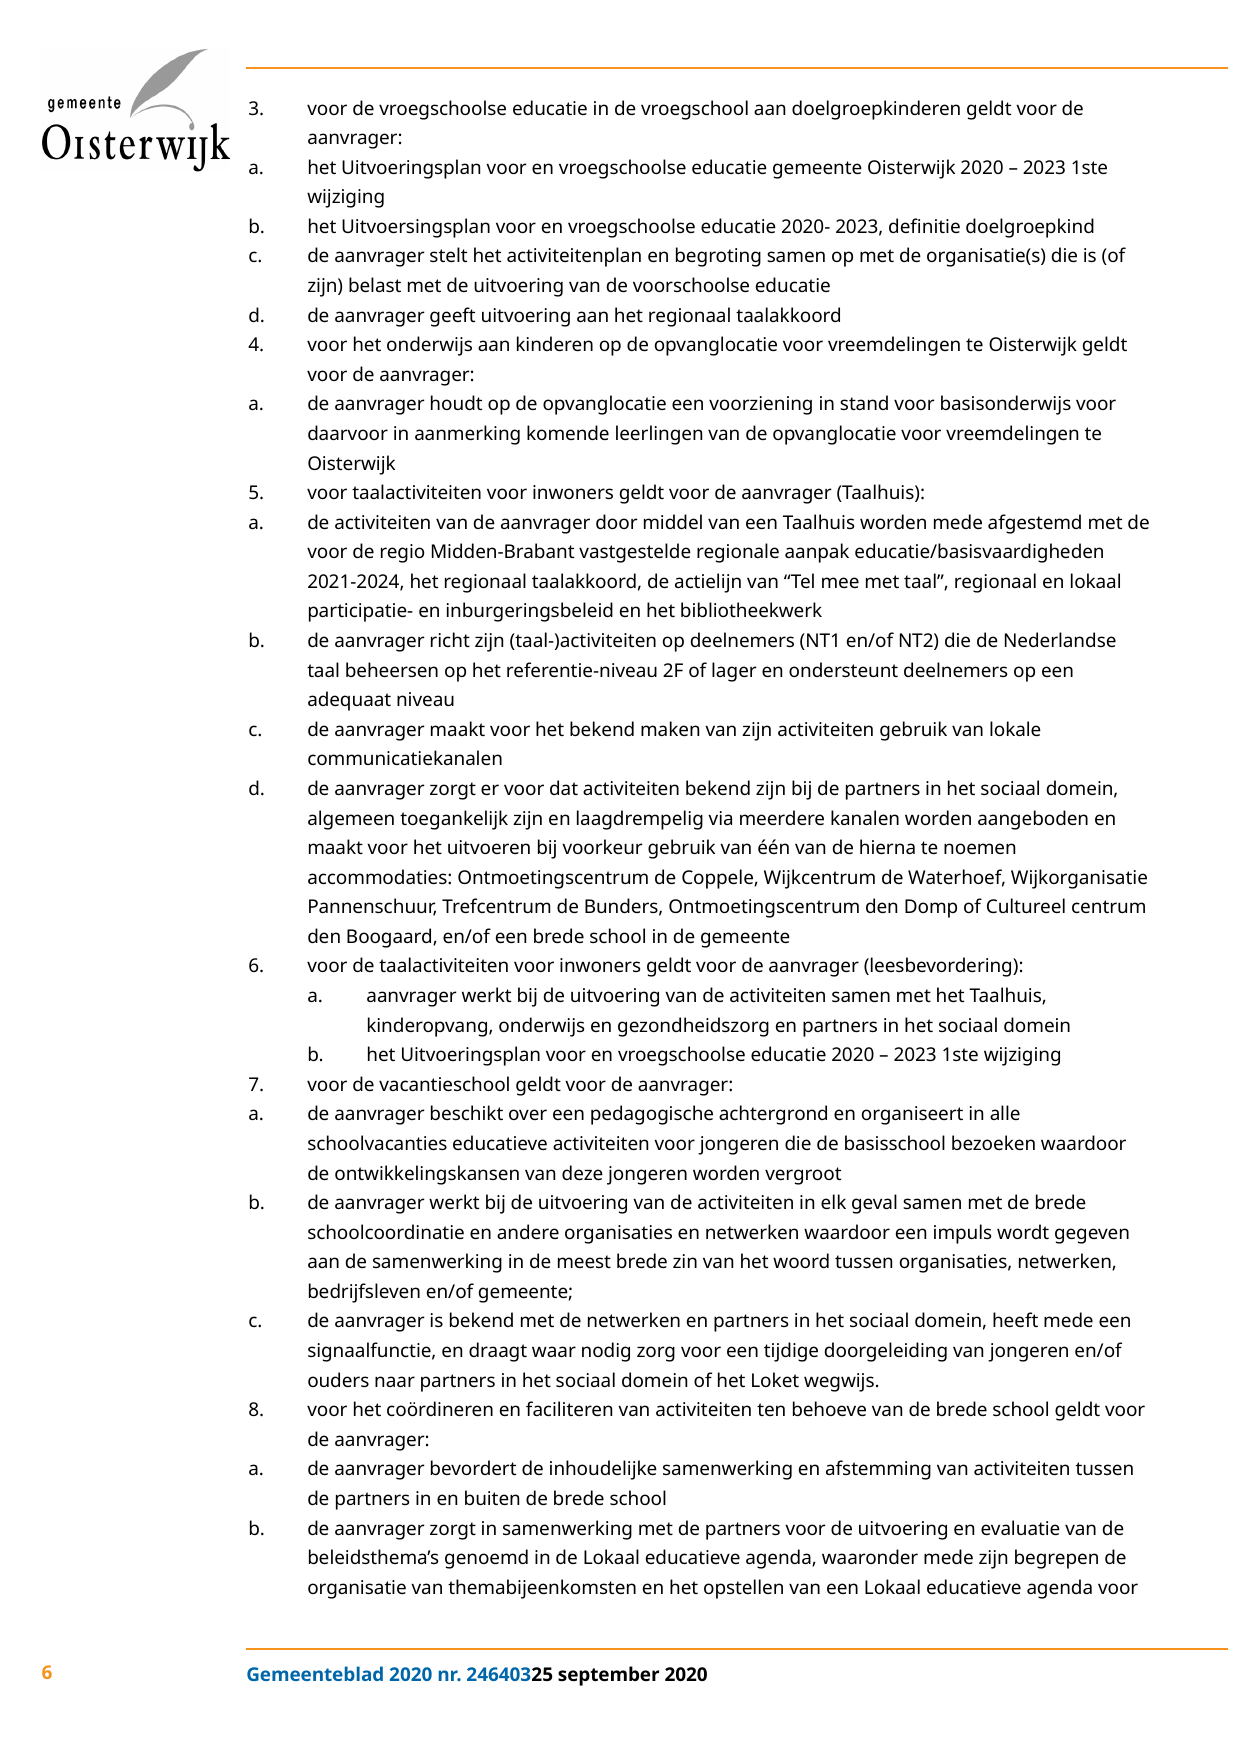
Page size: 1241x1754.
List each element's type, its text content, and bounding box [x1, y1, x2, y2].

list de aanvrager werkt bij de uitvoering van de activiteiten in elk geval samen met de brede schoolcoordinatie en andere organisaties en netwerken waardoor een impuls wordt gegeven aan de samenwerking in de meest brede zin van het woord tussen organisaties, netwerken, bedrijfsleven en/of gemeente; [248, 1189, 1152, 1304]
list het Uitvoeringsplan voor en vroegschoolse educatie 2020 – 2023 1ste wijziging [307, 1041, 1152, 1067]
list de aanvrager houdt op de opvanglocatie een voorziening in stand voor basisonderwijs voor daarvoor in aanmerking komende leerlingen van de opvanglocatie voor vreemdelingen te Oisterwijk [248, 391, 1152, 476]
list voor de vacantieschool geldt voor de aanvrager: [248, 1071, 1152, 1097]
list de activiteiten van de aanvrager door middel van een Taalhuis worden mede afgestemd met de voor de regio Midden-Brabant vastgestelde regionale aanpak educatie/basisvaardigheden 2021-2024, het regionaal taalakkoord, de actielijn van “Tel mee met taal”, regionaal en lokaal participatie- en inburgeringsbeleid en het bibliotheekwerk [248, 509, 1152, 623]
list voor taalactiviteiten voor inwoners geldt voor de aanvrager (Taalhuis): [248, 479, 1152, 505]
list aanvrager werkt bij de uitvoering van de activiteiten samen met het Taalhuis, kinderopvang, onderwijs en gezondheidszorg en partners in het sociaal domein [307, 982, 1152, 1038]
list voor het onderwijs aan kinderen op de opvanglocatie voor vreemdelingen te Oisterwijk geldt voor de aanvrager: [248, 331, 1152, 387]
list de aanvrager maakt voor het bekend maken van zijn activiteiten gebruik van lokale communicatiekanalen [248, 716, 1152, 771]
list de aanvrager stelt het activiteitenplan en begroting samen op met de organisatie(s) die is (of zijn) belast met de uitvoering van de voorschoolse educatie [248, 243, 1152, 298]
list de aanvrager zorgt er voor dat activiteiten bekend zijn bij de partners in het sociaal domein, algemeen toegankelijk zijn en laagdrempelig via meerdere kanalen worden aangeboden en maakt voor het uitvoeren bij voorkeur gebruik van één van de hierna te noemen accommodaties: Ontmoetingscentrum de Coppele, Wijkcentrum de Waterhoef, Wijkorganisatie Pannenschuur, Trefcentrum de Bunders, Ontmoetingscentrum den Domp of Cultureel centrum den Boogaard, en/of een brede school in de gemeente [248, 775, 1152, 949]
list voor de vroegschoolse educatie in de vroegschool aan doelgroepkinderen geldt voor de aanvrager: [248, 95, 1152, 150]
picture [41, 47, 231, 172]
list de aanvrager bevordert de inhoudelijke samenwerking en afstemming van activiteiten tussen de partners in en buiten de brede school [248, 1456, 1152, 1511]
list voor de taalactiviteiten voor inwoners geldt voor de aanvrager (leesbevordering): [248, 953, 1152, 978]
list de aanvrager is bekend met de netwerken en partners in het sociaal domein, heeft mede een signaalfunctie, en draagt waar nodig zorg voor een tijdige doorgeleiding van jongeren en/of ouders naar partners in het sociaal domein of het Loket wegwijs. [248, 1308, 1152, 1393]
list de aanvrager geeft uitvoering aan het regionaal taalakkoord [248, 302, 1152, 328]
list de aanvrager beschikt over een pedagogische achtergrond en organiseert in alle schoolvacanties educatieve activiteiten voor jongeren die de basisschool bezoeken waardoor de ontwikkelingskansen van deze jongeren worden vergroot [248, 1101, 1152, 1186]
list voor het coördineren en faciliteren van activiteiten ten behoeve van de brede school geldt voor de aanvrager: [248, 1396, 1152, 1452]
list het Uitvoersingsplan voor en vroegschoolse educatie 2020- 2023, definitie doelgroepkind [248, 213, 1152, 239]
list de aanvrager richt zijn (taal-)activiteiten op deelnemers (NT1 en/of NT2) die de Nederlandse taal beheersen op het referentie-niveau 2F of lager en ondersteunt deelnemers op een adequaat niveau [248, 627, 1152, 712]
list de aanvrager zorgt in samenwerking met de partners voor de uitvoering en evaluatie van de beleidsthema’s genoemd in de Lokaal educatieve agenda, waaronder mede zijn begrepen de organisatie van themabijeenkomsten en het opstellen van een Lokaal educatieve agenda voor [248, 1515, 1152, 1600]
list het Uitvoeringsplan voor en vroegschoolse educatie gemeente Oisterwijk 2020 – 2023 1ste wijziging [248, 154, 1152, 209]
